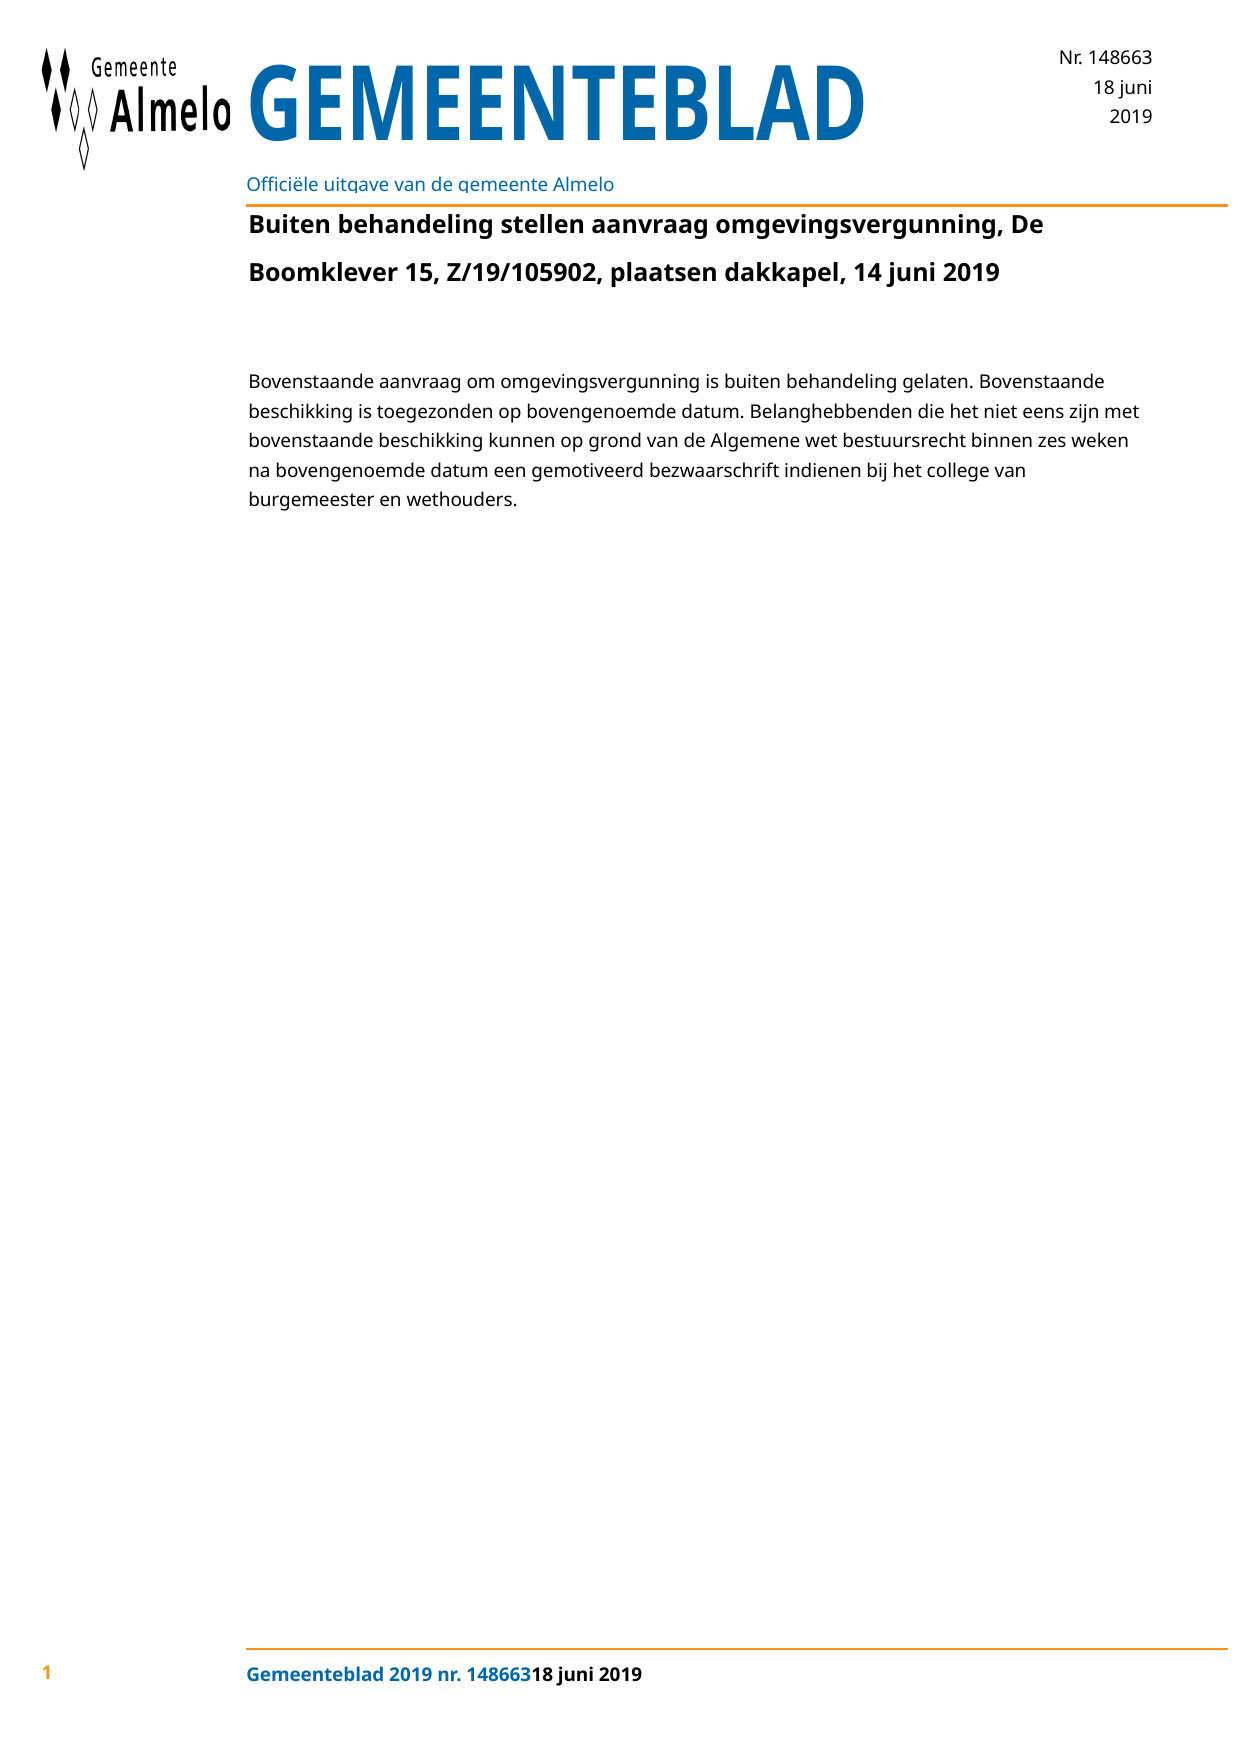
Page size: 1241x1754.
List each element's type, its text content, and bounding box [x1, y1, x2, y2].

text Bovenstaande aanvraag om omgevingsvergunning is buiten behandeling gelaten. Bovenstaande beschikking is toegezonden op bovengenoemde datum. Belanghebbenden die het niet eens zijn met bovenstaande beschikking kunnen op grond van de Algemene wet bestuursrecht binnen zes weken na bovengenoemde datum een gemotiveerd bezwaarschrift indienen bij het college van burgemeester en wethouders. [248, 368, 1152, 512]
picture [41, 47, 231, 172]
text Buiten behandeling stellen aanvraag omgevingsvergunning, De Boomklever 15, Z/19/105902, plaatsen dakkapel, 14 juni 2019 [248, 207, 1152, 288]
